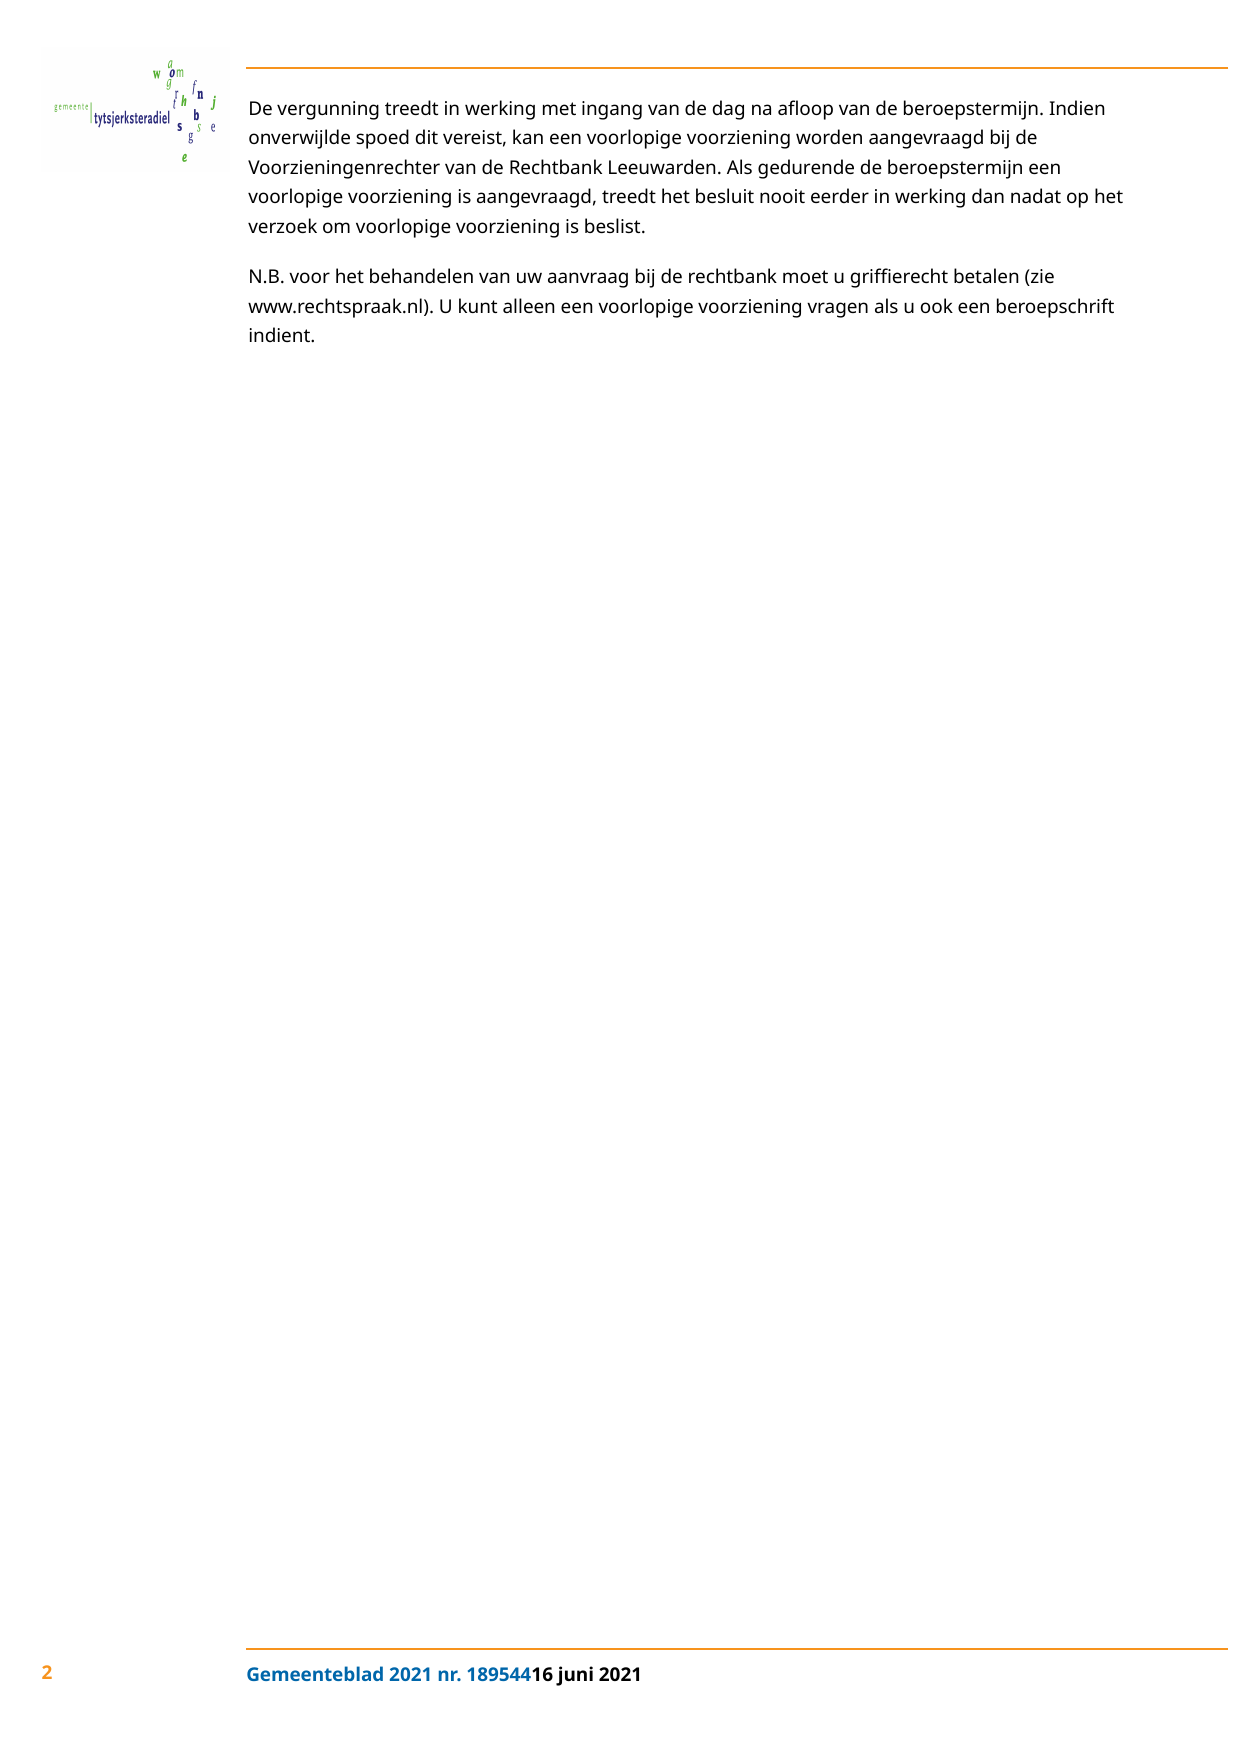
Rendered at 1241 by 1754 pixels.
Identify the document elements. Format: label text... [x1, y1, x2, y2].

text De vergunning treedt in werking met ingang van de dag na afloop van de beroepstermijn. Indien onverwijlde spoed dit vereist, kan een voorlopige voorziening worden aangevraagd bij de Voorzieningenrechter van de Rechtbank Leeuwarden. Als gedurende de beroepstermijn een voorlopige voorziening is aangevraagd, treedt het besluit nooit eerder in werking dan nadat op het verzoek om voorlopige voorziening is beslist. [248, 95, 1152, 239]
text N.B. voor het behandelen van uw aanvraag bij de rechtbank moet u griffierecht betalen (zie www.rechtspraak.nl). U kunt alleen een voorlopige voorziening vragen als u ook een beroepschrift indient. [248, 263, 1152, 348]
picture [41, 47, 231, 172]
